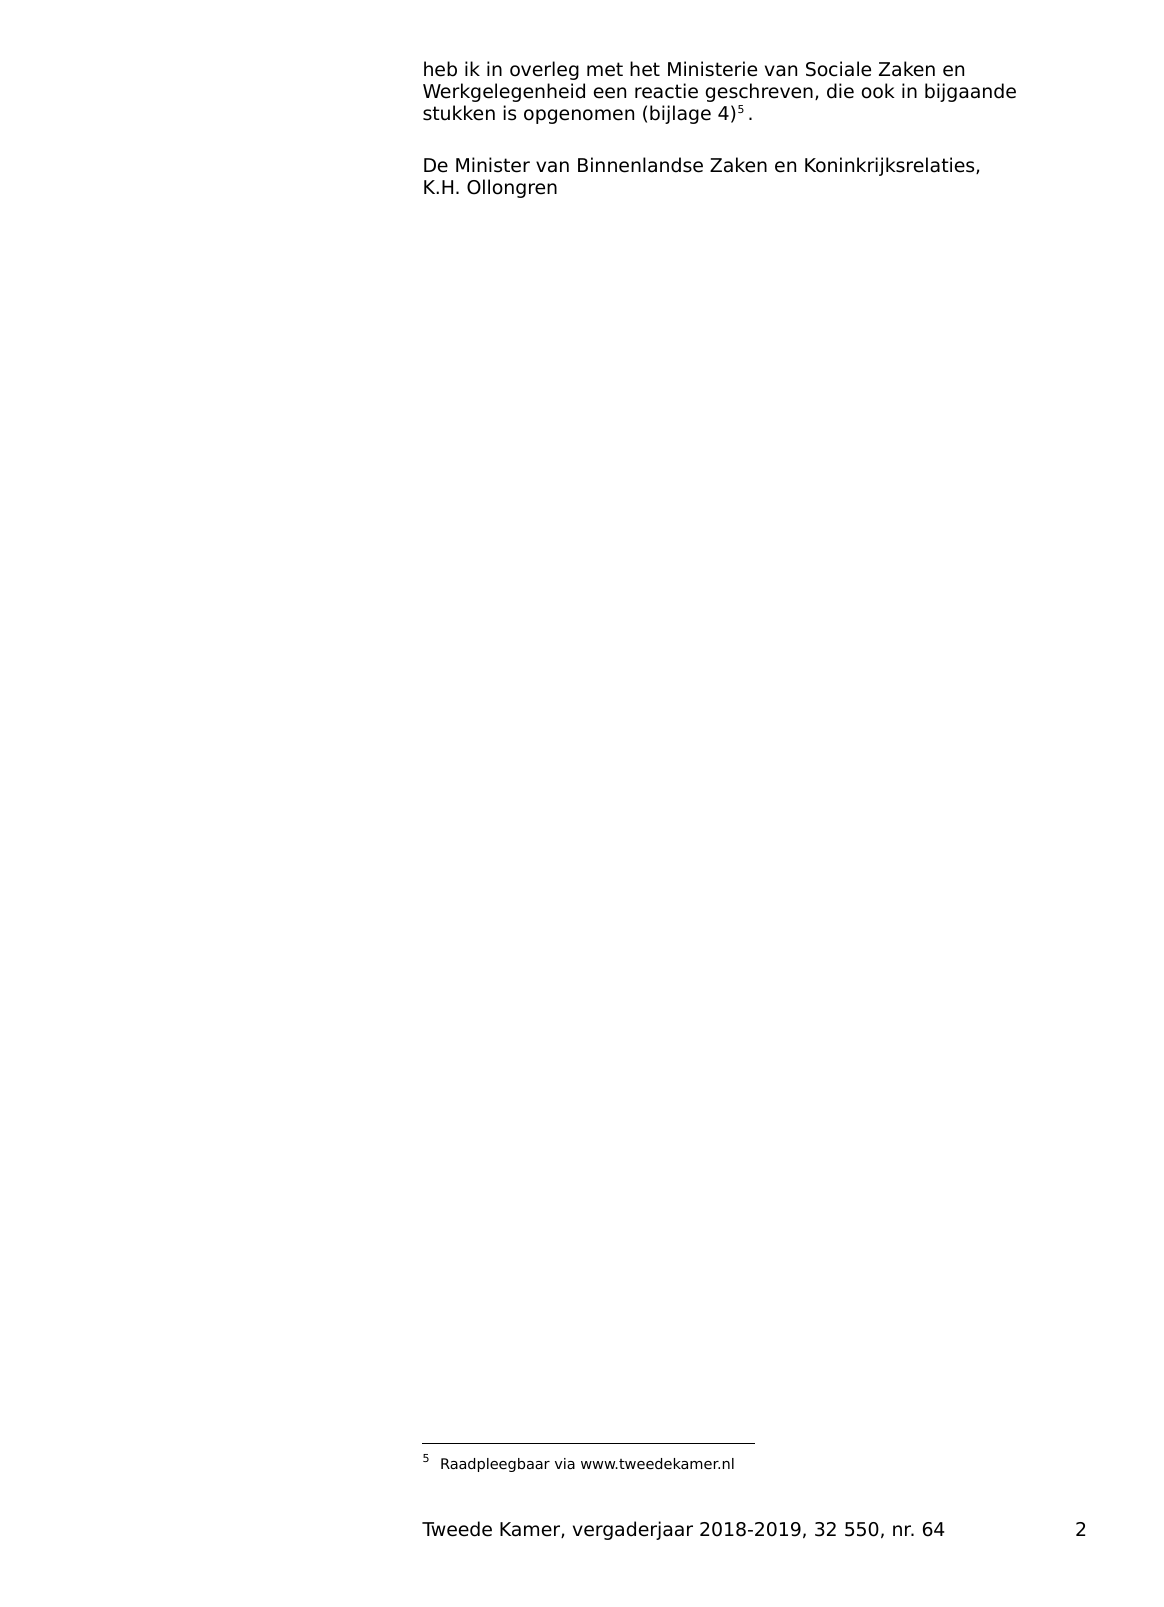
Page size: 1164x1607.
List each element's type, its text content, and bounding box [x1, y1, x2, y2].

text heb ik in overleg met het Ministerie van Sociale Zaken en Werkgelegenheid een reactie geschreven, die ook in bijgaande stukken is opgenomen (bijlage 4). [422, 59, 1087, 125]
text Raadpleegbaar via www.tweedekamer.nl [422, 1452, 1087, 1474]
text De Minister van Binnenlandse Zaken en Koninkrijksrelaties, K.H. Ollongren [422, 155, 1087, 199]
